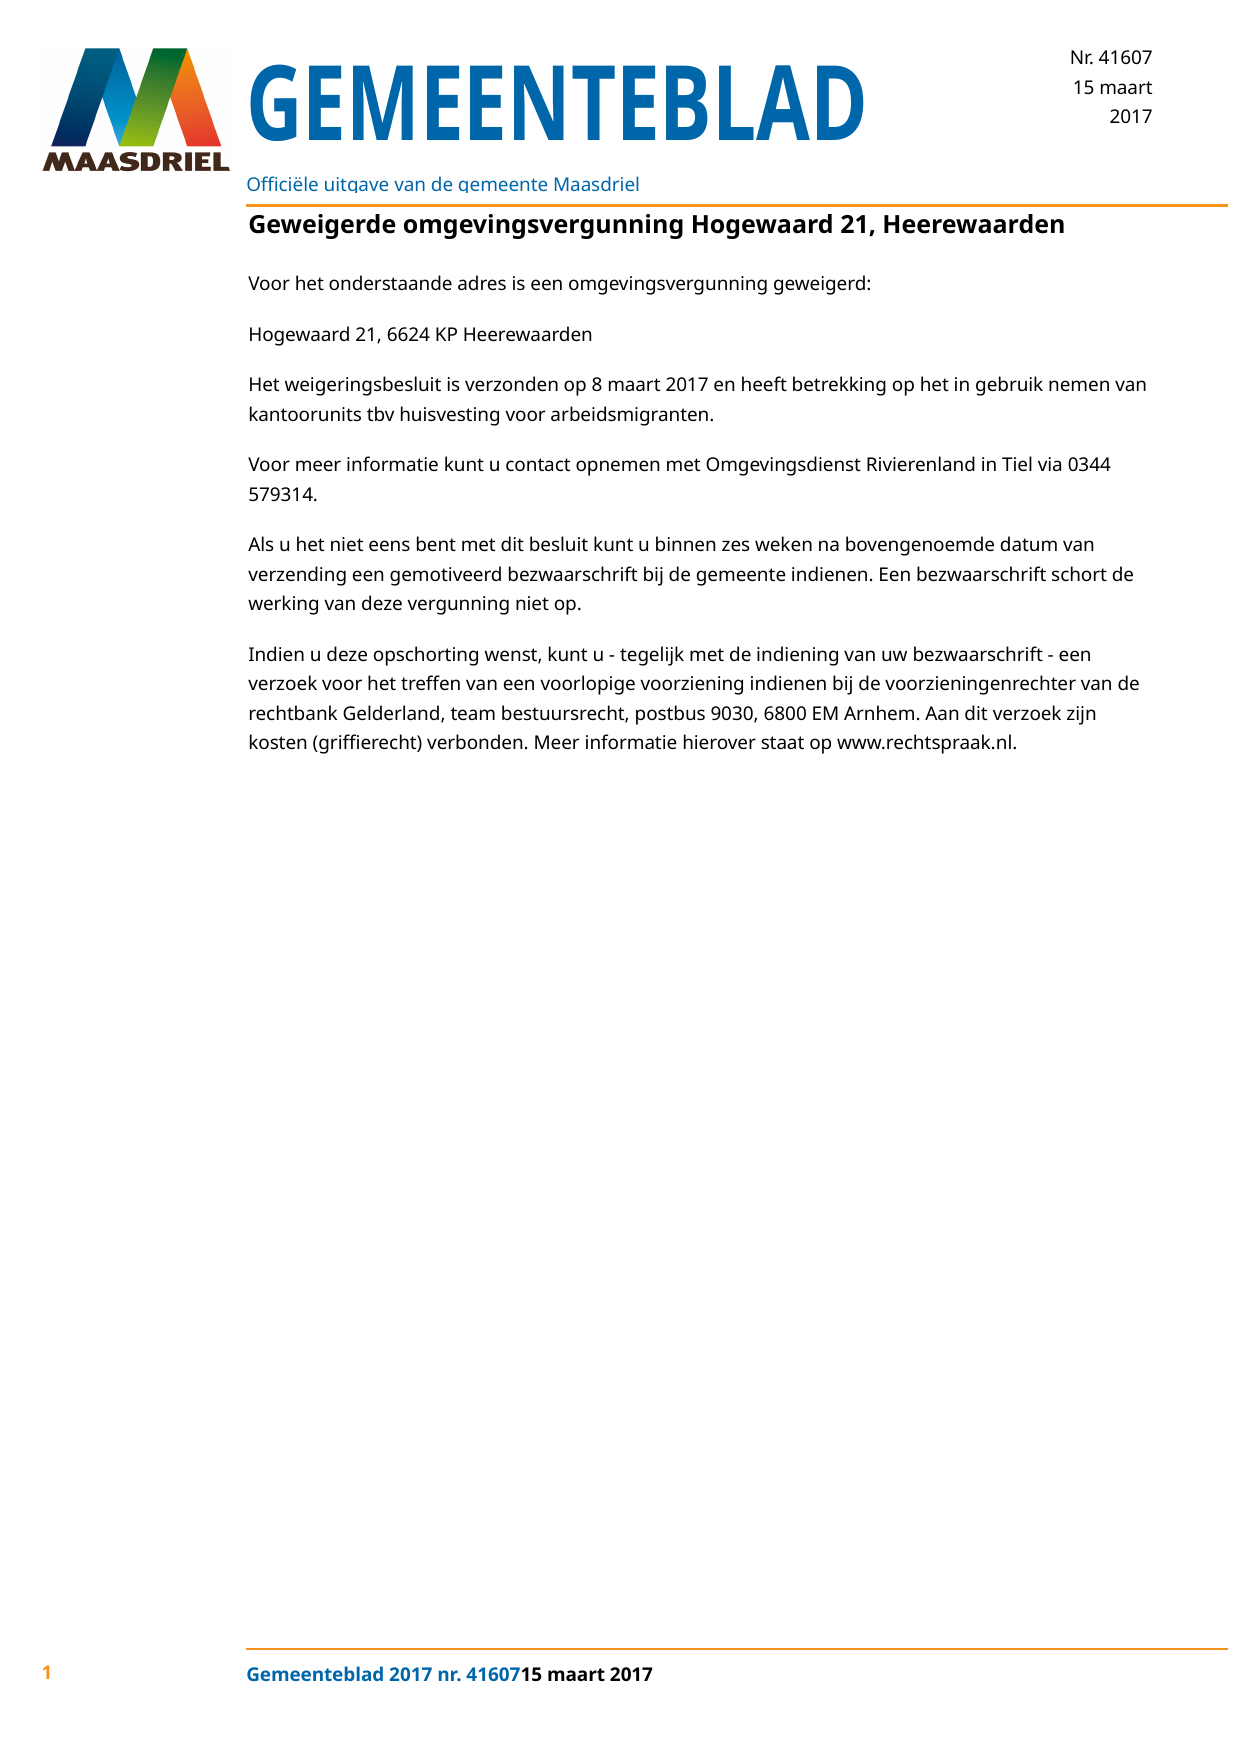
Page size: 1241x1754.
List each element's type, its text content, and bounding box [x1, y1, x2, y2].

text Voor meer informatie kunt u contact opnemen met Omgevingsdienst Rivierenland in Tiel via 0344 579314. [248, 451, 1152, 506]
text Indien u deze opschorting wenst, kunt u - tegelijk met de indiening van uw bezwaarschrift - een verzoek voor het treffen van een voorlopige voorziening indienen bij de voorzieningenrechter van de rechtbank Gelderland, team bestuursrecht, postbus 9030, 6800 EM Arnhem. Aan dit verzoek zijn kosten (griffierecht) verbonden. Meer informatie hierover staat op www.rechtspraak.nl. [248, 641, 1152, 755]
text Geweigerde omgevingsvergunning Hogewaard 21, Heerewaarden [248, 207, 1152, 241]
picture [41, 47, 231, 172]
text Als u het niet eens bent met dit besluit kunt u binnen zes weken na bovengenoemde datum van verzending een gemotiveerd bezwaarschrift bij de gemeente indienen. Een bezwaarschrift schort de werking van deze vergunning niet op. [248, 531, 1152, 616]
text Het weigeringsbesluit is verzonden op 8 maart 2017 en heeft betrekking op het in gebruik nemen van kantoorunits tbv huisvesting voor arbeidsmigranten. [248, 371, 1152, 426]
text Hogewaard 21, 6624 KP Heerewaarden [248, 321, 1152, 346]
text Voor het onderstaande adres is een omgevingsvergunning geweigerd: [248, 270, 1152, 296]
